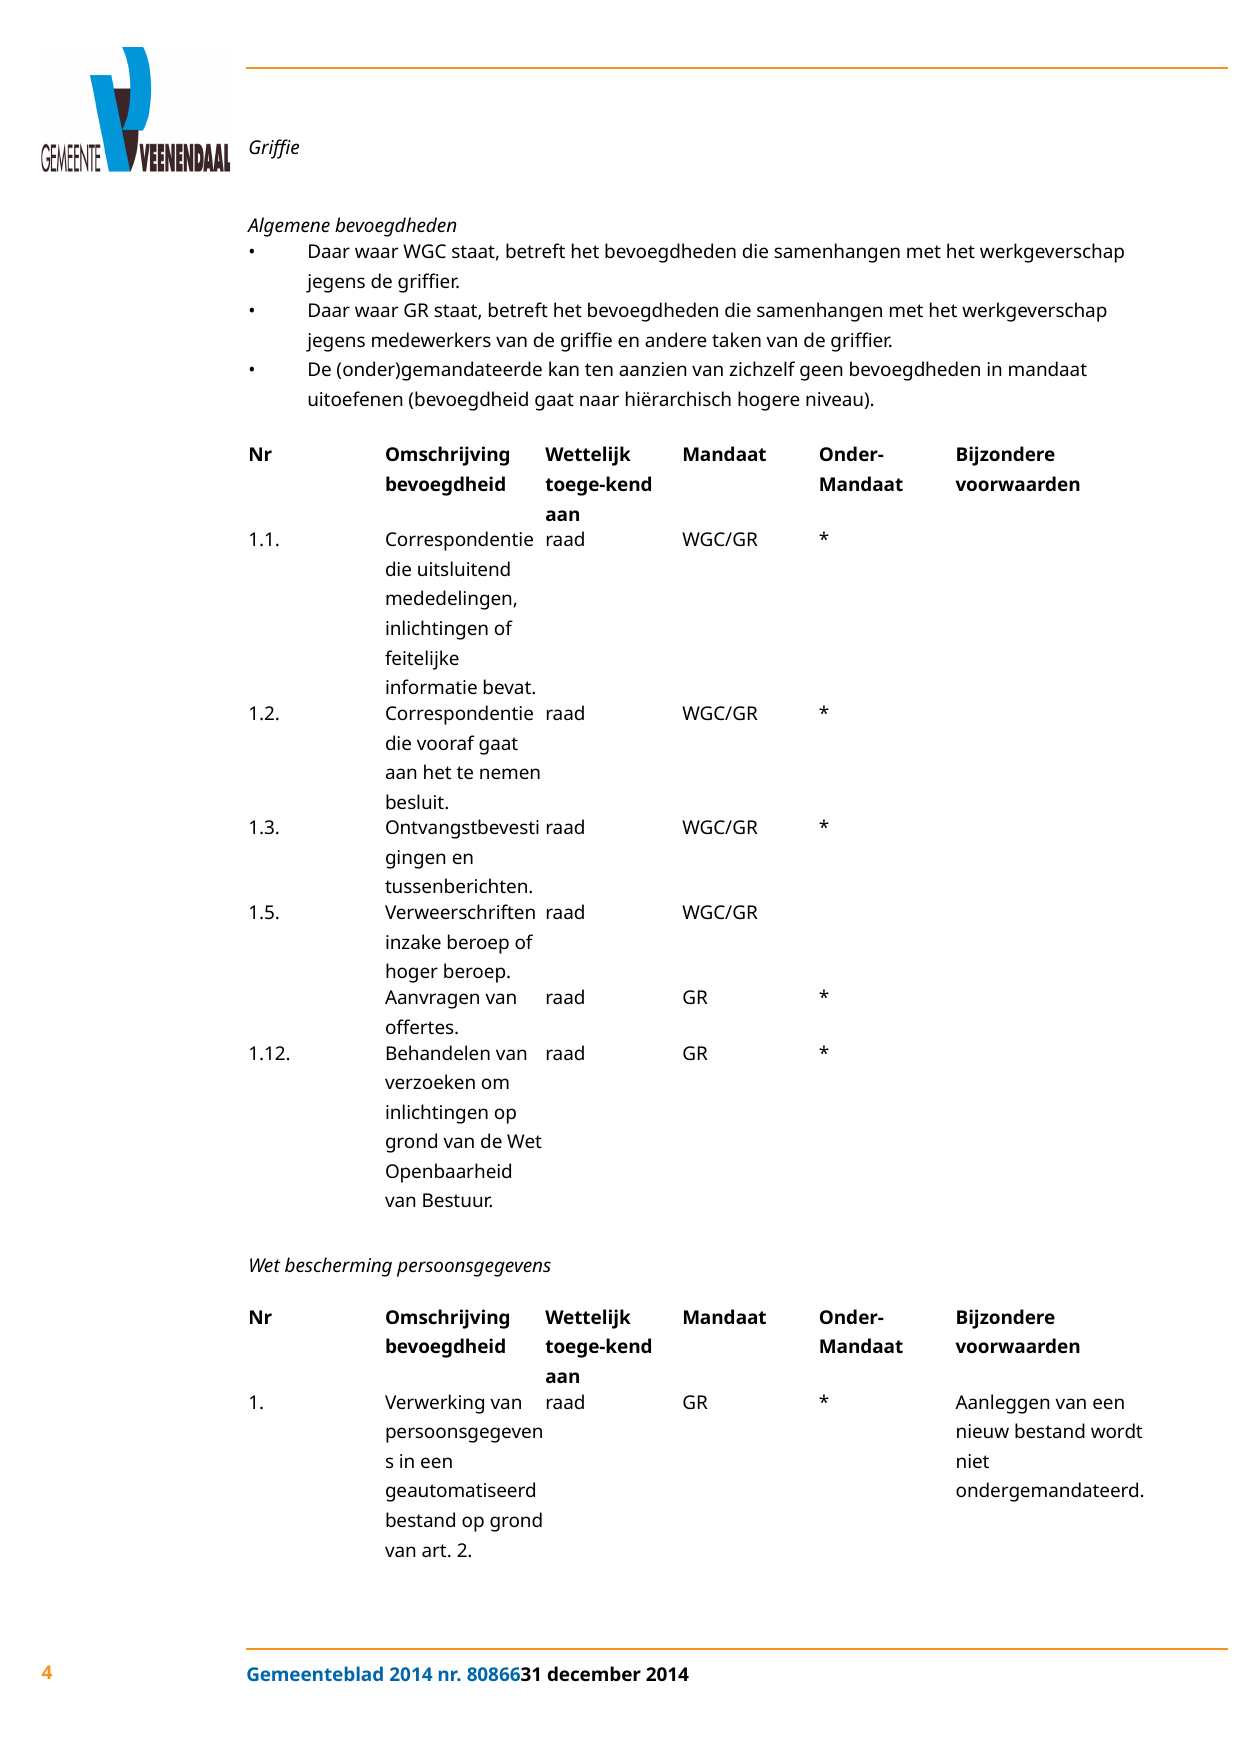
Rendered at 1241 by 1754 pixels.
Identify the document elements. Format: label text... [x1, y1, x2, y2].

table_header Omschrijving bevoegdheid [385, 1304, 545, 1389]
table_cell * [819, 1389, 955, 1563]
table_cell [955, 984, 1152, 1040]
table_cell [955, 526, 1152, 700]
table_cell Aanvragen van offertes. [385, 984, 545, 1040]
table_header Nr [248, 1304, 385, 1389]
table_header Wettelijk toege-kend aan [545, 1304, 682, 1389]
table_cell 1.2. [248, 700, 385, 814]
table_cell 1.12. [248, 1040, 385, 1213]
table_cell GR [682, 1040, 819, 1213]
table_cell Correspondentie die vooraf gaat aan het te nemen besluit. [385, 700, 545, 814]
table_cell Verweerschriften inzake beroep of hoger beroep. [385, 900, 545, 984]
table_cell [955, 700, 1152, 814]
table_header Wettelijk toege-kend aan [545, 442, 682, 526]
table_cell 1. [248, 1389, 385, 1563]
table_cell [955, 815, 1152, 899]
table_header Mandaat [682, 442, 819, 526]
table_cell 1.1. [248, 526, 385, 700]
table_header Mandaat [682, 1304, 819, 1389]
table_cell Aanleggen van een nieuw bestand wordt niet ondergemandateerd. [955, 1389, 1152, 1563]
table_cell [955, 900, 1152, 984]
table_cell WGC/GR [682, 900, 819, 984]
table_header Onder- Mandaat [819, 442, 955, 526]
text Algemene bevoegdheden [248, 213, 1152, 238]
table_header Bijzondere voorwaarden [955, 1304, 1152, 1389]
table_cell * [819, 526, 955, 700]
table_cell raad [545, 900, 682, 984]
list De (onder)gemandateerde kan ten aanzien van zichzelf geen bevoegdheden in mandaat uitoefenen (bevoegdheid gaat naar hiërarchisch hogere niveau). [248, 357, 1152, 412]
table_cell Behandelen van verzoeken om inlichtingen op grond van de Wet Openbaarheid van Bestuur. [385, 1040, 545, 1213]
table_cell Correspondentie die uitsluitend mededelingen, inlichtingen of feitelijke informatie bevat. [385, 526, 545, 700]
table_cell raad [545, 815, 682, 899]
list Daar waar GR staat, betreft het bevoegdheden die samenhangen met het werkgeverschap jegens medewerkers van de griffie en andere taken van de griffier. [248, 297, 1152, 353]
text Wet bescherming persoonsgegevens [248, 1253, 1152, 1278]
table_header Bijzondere voorwaarden [955, 442, 1152, 526]
table_cell [819, 900, 955, 984]
table_cell raad [545, 1389, 682, 1563]
table_cell GR [682, 984, 819, 1040]
table_cell * [819, 1040, 955, 1213]
list Daar waar WGC staat, betreft het bevoegdheden die samenhangen met het werkgeverschap jegens de griffier. [248, 238, 1152, 294]
table_cell WGC/GR [682, 700, 819, 814]
table_cell WGC/GR [682, 815, 819, 899]
table_cell GR [682, 1389, 819, 1563]
table_cell raad [545, 526, 682, 700]
table_header Onder- Mandaat [819, 1304, 955, 1389]
table_cell 1.3. [248, 815, 385, 899]
table_cell raad [545, 984, 682, 1040]
table_cell * [819, 984, 955, 1040]
table_header Omschrijving bevoegdheid [385, 442, 545, 526]
picture [123, 47, 231, 172]
table_cell raad [545, 700, 682, 814]
text Griffie [248, 134, 1152, 160]
table_cell Ontvangstbevestigingen en tussenberichten. [385, 815, 545, 899]
picture [41, 47, 130, 172]
table_cell * [819, 815, 955, 899]
table_cell WGC/GR [682, 526, 819, 700]
table_cell [248, 984, 385, 1040]
table_cell 1.5. [248, 900, 385, 984]
table_cell * [819, 700, 955, 814]
table_cell [955, 1040, 1152, 1213]
table_header Nr [248, 442, 385, 526]
table_cell Verwerking van persoonsgegevens in een geautomatiseerd bestand op grond van art. 2. [385, 1389, 545, 1563]
table_cell raad [545, 1040, 682, 1213]
